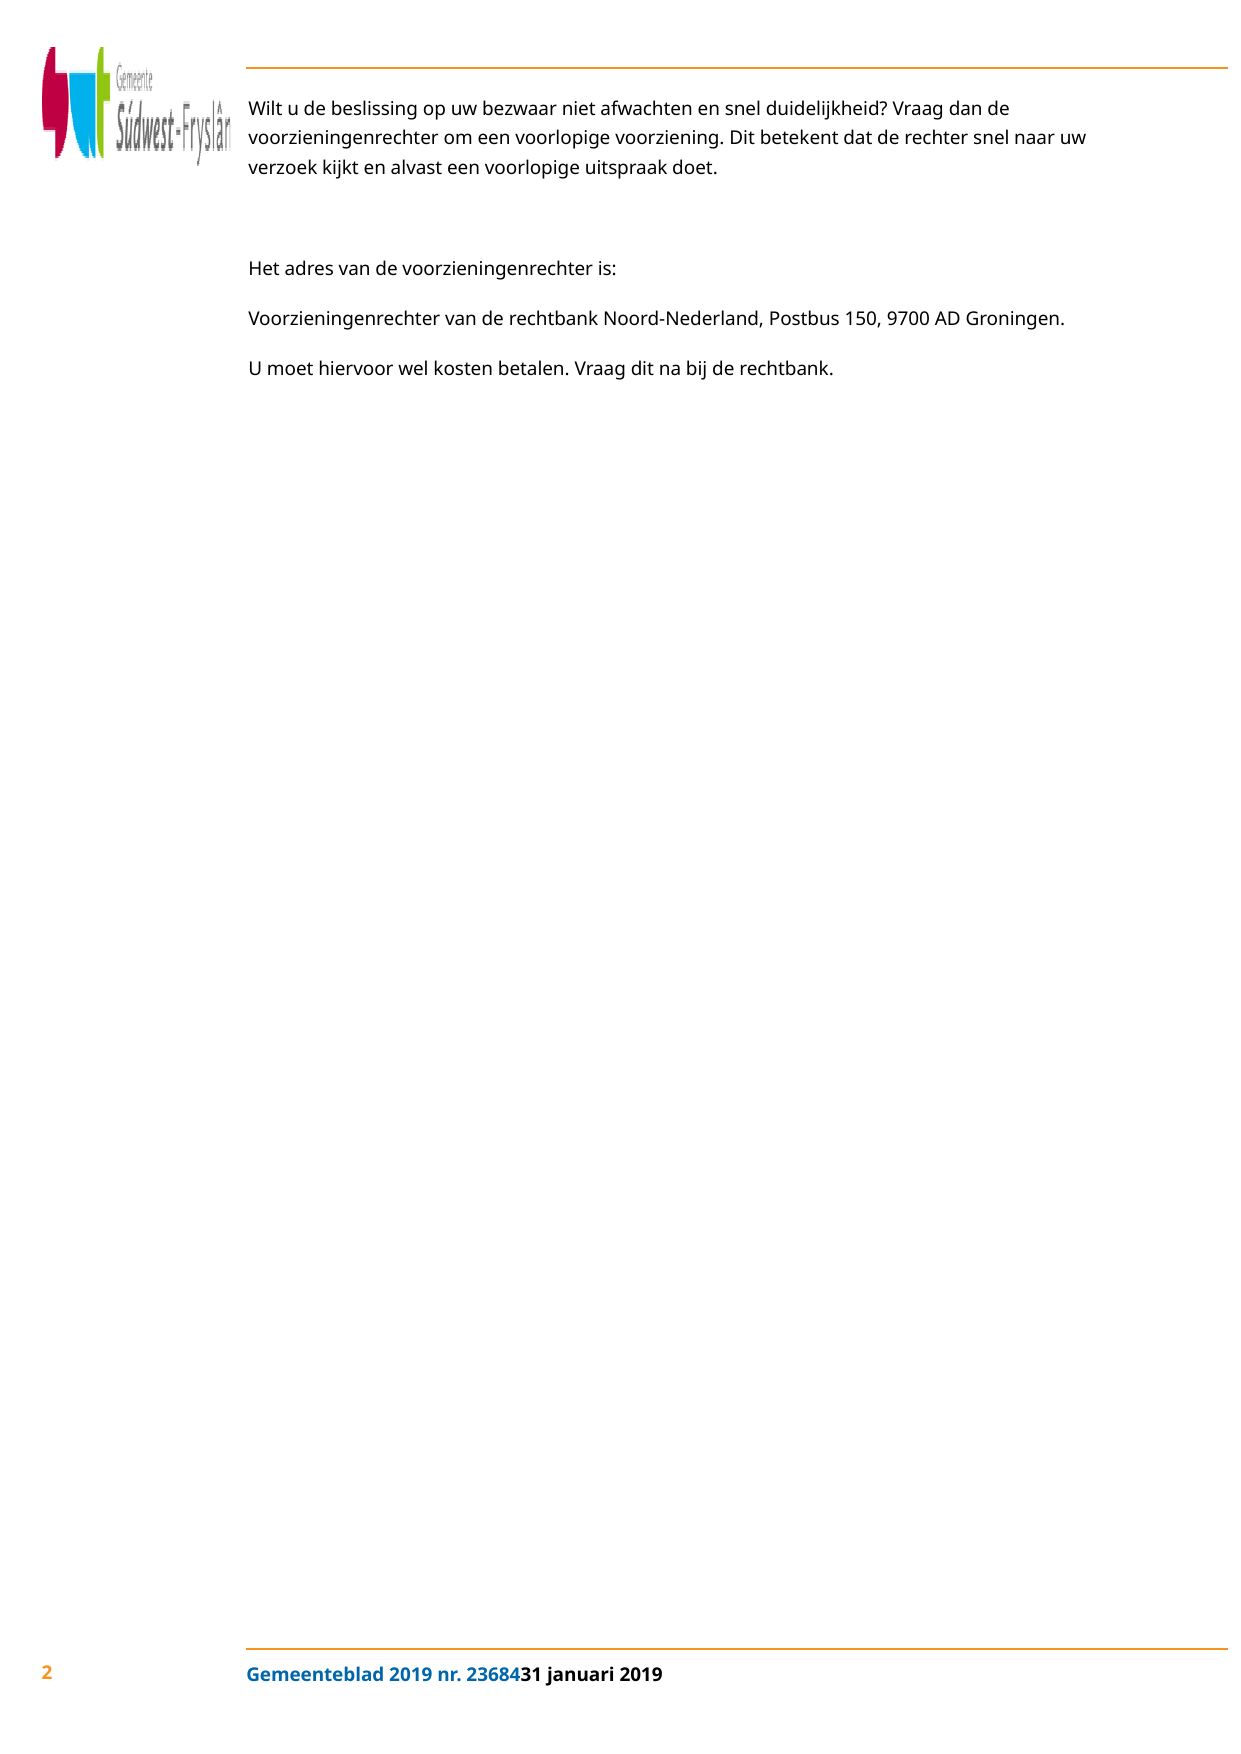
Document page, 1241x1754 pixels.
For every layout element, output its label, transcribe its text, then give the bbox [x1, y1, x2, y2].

text Wilt u de beslissing op uw bezwaar niet afwachten en snel duidelijkheid? Vraag dan de voorzieningenrechter om een voorlopige voorziening. Dit betekent dat de rechter snel naar uw verzoek kijkt en alvast een voorlopige uitspraak doet. [248, 95, 1152, 180]
picture [41, 47, 231, 172]
text Voorzieningenrechter van de rechtbank Noord-Nederland, Postbus 150, 9700 AD Groningen. [248, 305, 1152, 331]
text Het adres van de voorzieningenrechter is: [248, 255, 1152, 281]
text U moet hiervoor wel kosten betalen. Vraag dit na bij de rechtbank. [248, 356, 1152, 381]
